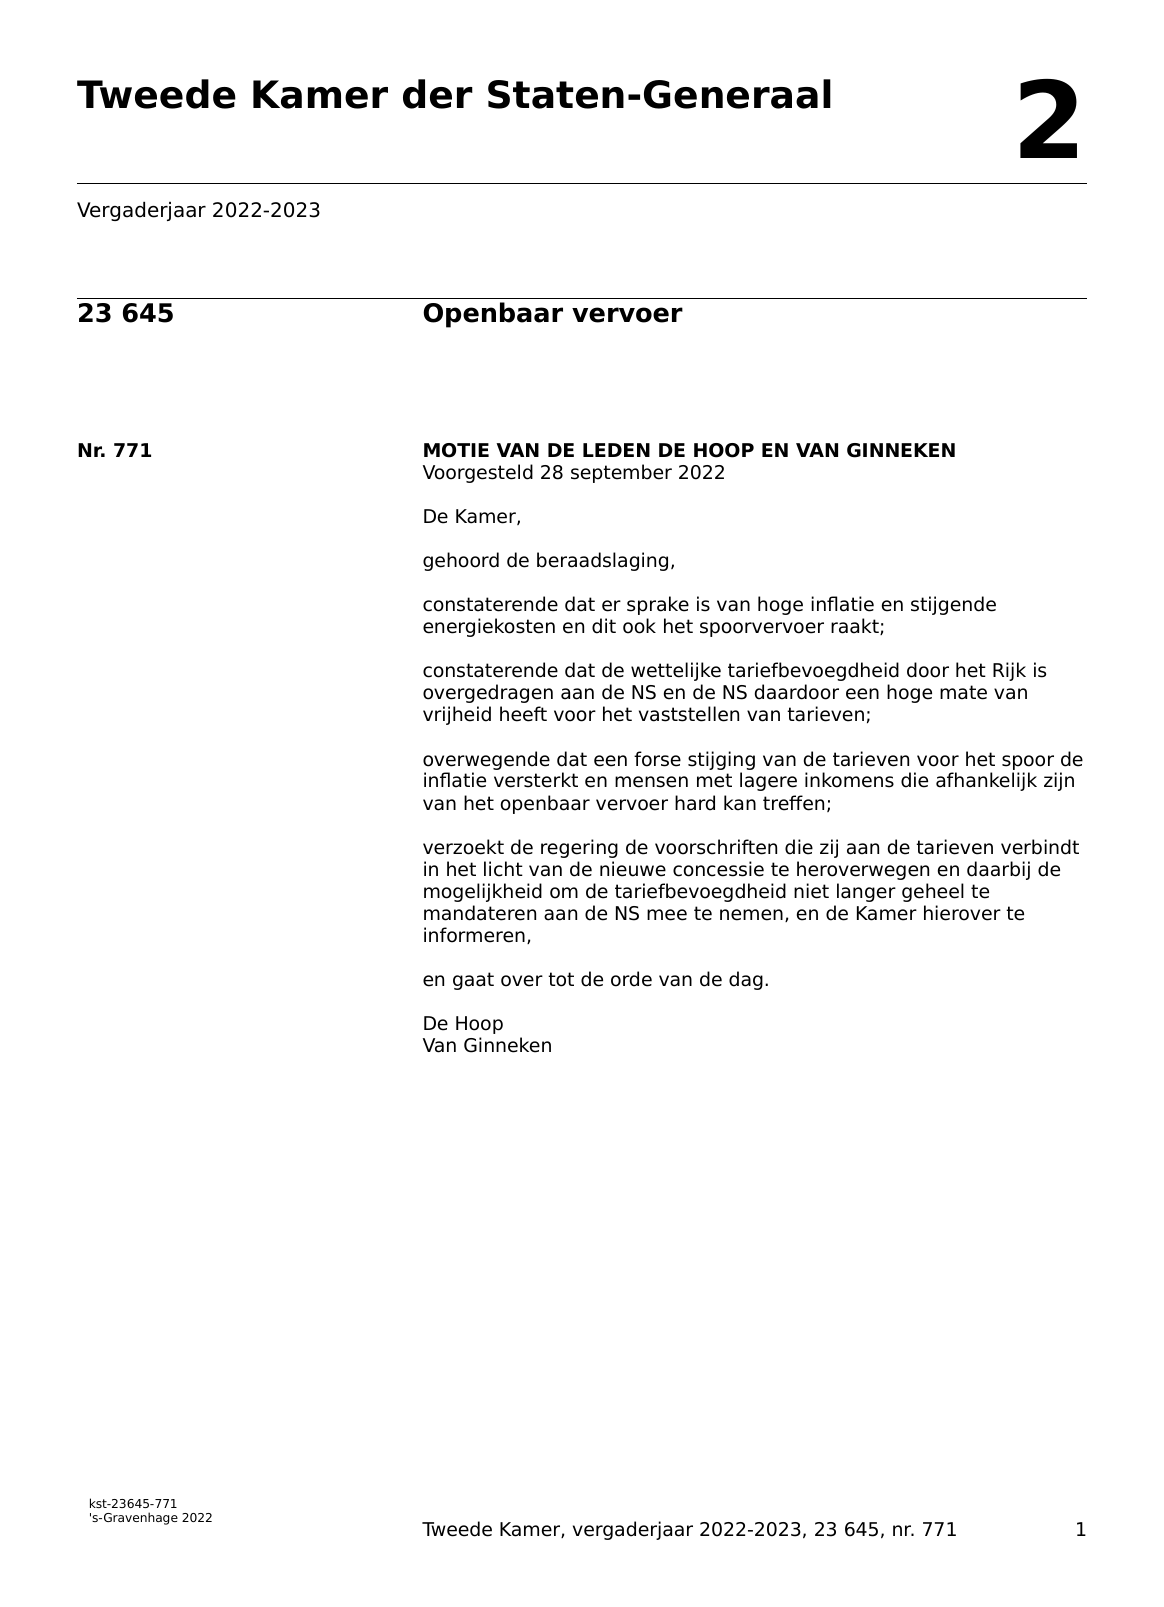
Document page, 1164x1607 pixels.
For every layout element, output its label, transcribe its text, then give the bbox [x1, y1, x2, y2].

text constaterende dat de wettelijke tariefbevoegdheid door het Rijk is overgedragen aan de NS en de NS daardoor een hoge mate van vrijheid heeft voor het vaststellen van tarieven; [422, 660, 1087, 726]
subtitle 23 645 Openbaar vervoer [77, 299, 1087, 329]
table_header Tweede Kamer der Staten-Generaal [77, 59, 886, 183]
table_cell Vergaderjaar 2022-2023 [77, 184, 1087, 298]
text gehoord de beraadslaging, [422, 550, 1087, 572]
text Van Ginneken [422, 1035, 1087, 1057]
text constaterende dat er sprake is van hoge inflatie en stijgende energiekosten en dit ook het spoorvervoer raakt; [422, 594, 1087, 638]
text De Kamer, [422, 506, 1087, 528]
text overwegende dat een forse stijging van de tarieven voor het spoor de inflatie versterkt en mensen met lagere inkomens die afhankelijk zijn van het openbaar vervoer hard kan treffen; [422, 748, 1087, 814]
text en gaat over tot de orde van de dag. [422, 969, 1087, 991]
text kst-23645-771 [88, 1497, 323, 1511]
subtitle Nr. 771 MOTIE VAN DE LEDEN DE HOOP EN VAN GINNEKEN [77, 440, 1087, 462]
text Voorgesteld 28 september 2022 [422, 462, 1087, 484]
table_header 2 [886, 59, 1087, 183]
text De Hoop [422, 1013, 1087, 1035]
text verzoekt de regering de voorschriften die zij aan de tarieven verbindt in het licht van de nieuwe concessie te heroverwegen en daarbij de mogelijkheid om de tariefbevoegdheid niet langer geheel te mandateren aan de NS mee te nemen, en de Kamer hierover te informeren, [422, 837, 1087, 946]
text 's-Gravenhage 2022 [88, 1511, 323, 1525]
